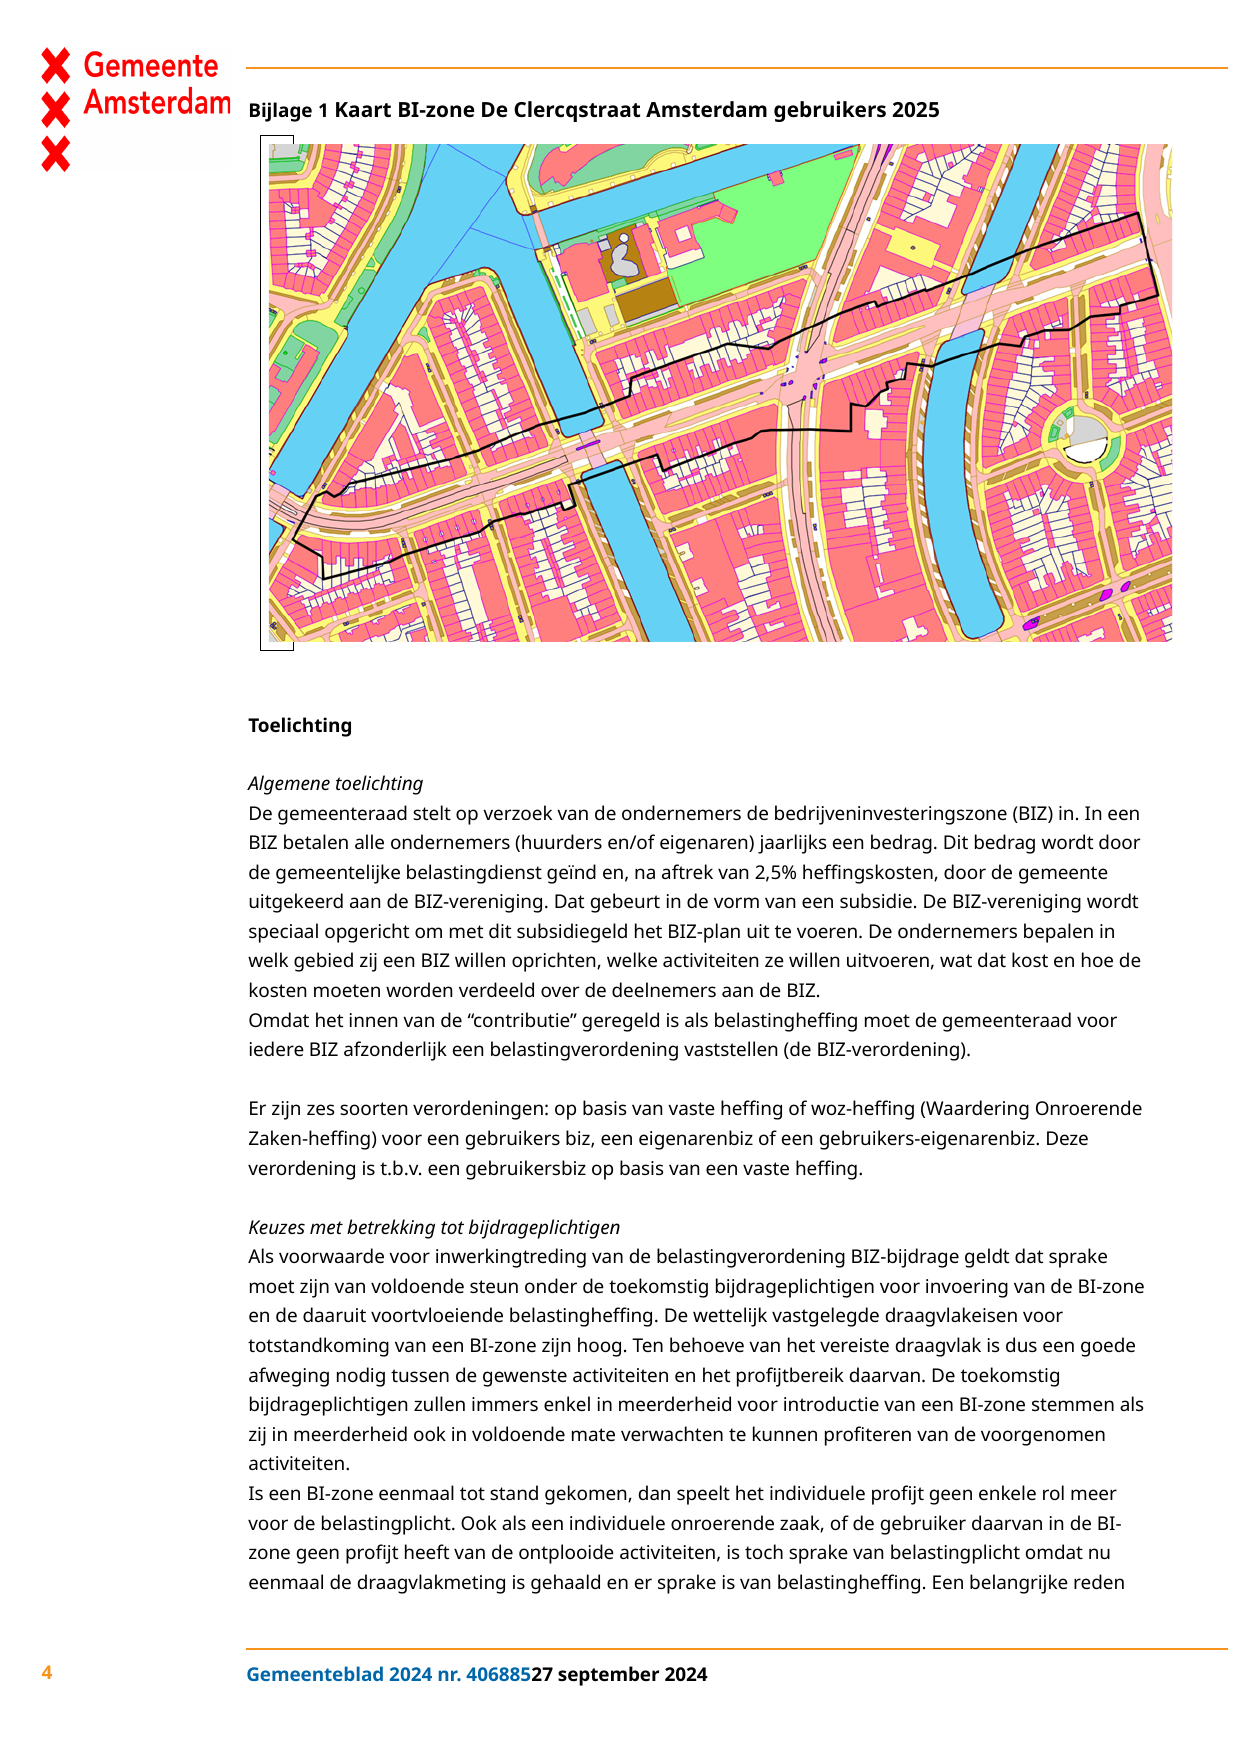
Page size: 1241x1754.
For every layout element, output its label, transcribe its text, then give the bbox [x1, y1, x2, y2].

text Keuzes met betrekking tot bijdrageplichtigen [248, 1214, 1152, 1240]
picture [41, 47, 231, 172]
text Algemene toelichting [248, 770, 1152, 796]
text Toelichting [248, 701, 1152, 741]
text Er zijn zes soorten verordeningen: op basis van vaste heffing of woz-heffing (Waardering Onroerende Zaken-heffing) voor een gebruikers biz, een eigenarenbiz of een gebruikers-eigenarenbiz. Deze verordening is t.b.v. een gebruikersbiz op basis van een vaste heffing. [248, 1096, 1152, 1181]
picture [268, 144, 1173, 642]
text Is een BI-zone eenmaal tot stand gekomen, dan speelt het individuele profijt geen enkele rol meer voor de belastingplicht. Ook als een individuele onroerende zaak, of de gebruiker daarvan in de BI-zone geen profijt heeft van de ontplooide activiteiten, is toch sprake van belastingplicht omdat nu eenmaal de draagvlakmeting is gehaald en er sprake is van belastingheffing. Een belangrijke reden [248, 1480, 1152, 1595]
text Omdat het innen van de “contributie” geregeld is als belastingheffing moet de gemeenteraad voor iedere BIZ afzonderlijk een belastingverordening vaststellen (de BIZ-verordening). [248, 1007, 1152, 1062]
text De gemeenteraad stelt op verzoek van de ondernemers de bedrijveninvesteringszone (BIZ) in. In een BIZ betalen alle ondernemers (huurders en/of eigenaren) jaarlijks een bedrag. Dit bedrag wordt door de gemeentelijke belastingdienst geïnd en, na aftrek van 2,5% heffingskosten, door de gemeente uitgekeerd aan de BIZ-vereniging. Dat gebeurt in de vorm van een subsidie. De BIZ-vereniging wordt speciaal opgericht om met dit subsidiegeld het BIZ-plan uit te voeren. De ondernemers bepalen in welk gebied zij een BIZ willen oprichten, welke activiteiten ze willen uitvoeren, wat dat kost en hoe de kosten moeten worden verdeeld over de deelnemers aan de BIZ. [248, 800, 1152, 1003]
text Als voorwaarde voor inwerkingtreding van de belastingverordening BIZ-bijdrage geldt dat sprake moet zijn van voldoende steun onder de toekomstig bijdrageplichtigen voor invoering van de BI-zone en de daaruit voortvloeiende belastingheffing. De wettelijk vastgelegde draagvlakeisen voor totstandkoming van een BI-zone zijn hoog. Ten behoeve van het vereiste draagvlak is dus een goede afweging nodig tussen de gewenste activiteiten en het profijtbereik daarvan. De toekomstig bijdrageplichtigen zullen immers enkel in meerderheid voor introductie van een BI-zone stemmen als zij in meerderheid ook in voldoende mate verwachten te kunnen profiteren van de voorgenomen activiteiten. [248, 1243, 1152, 1476]
text Bijlage 1 Kaart BI-zone De Clercqstraat Amsterdam gebruikers 2025 [248, 95, 1152, 123]
